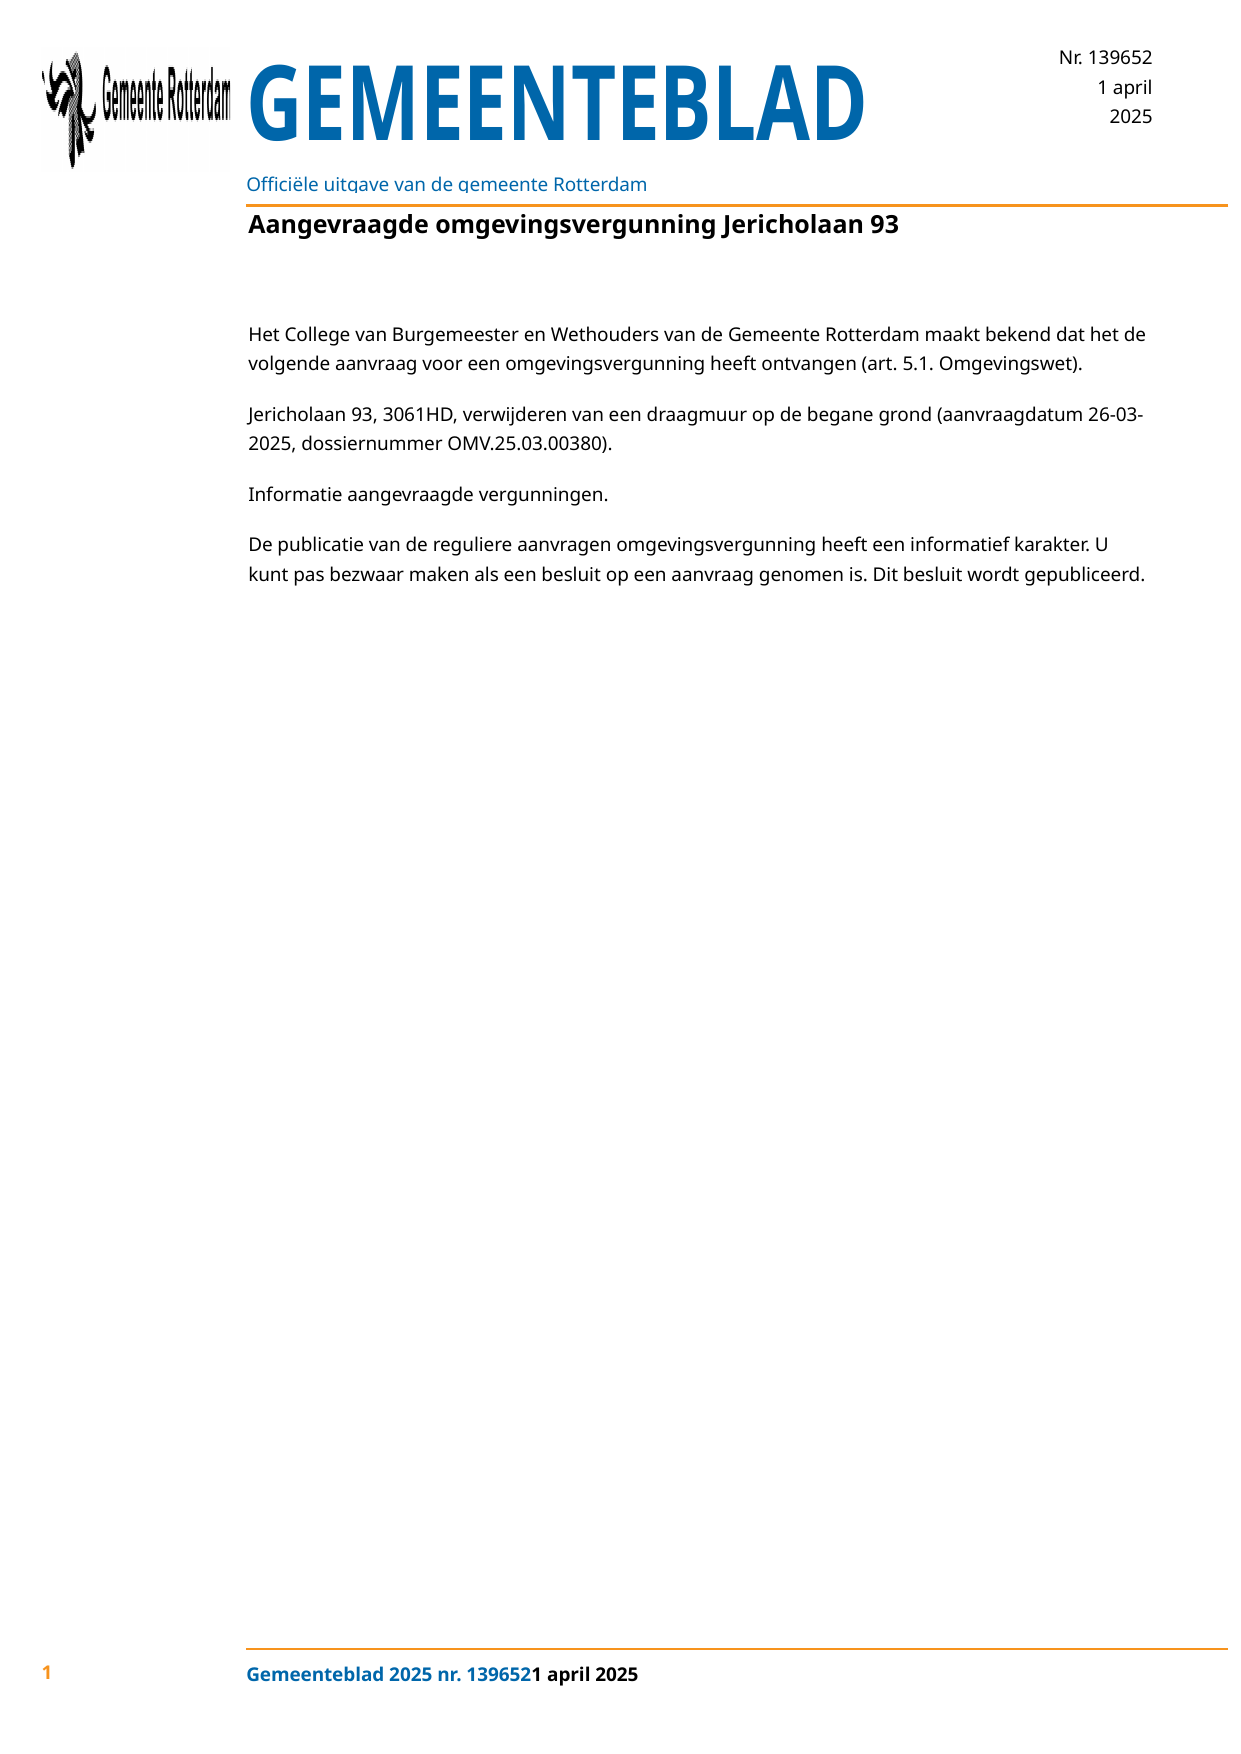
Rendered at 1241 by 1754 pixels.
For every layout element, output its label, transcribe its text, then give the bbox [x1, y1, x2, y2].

text De publicatie van de reguliere aanvragen omgevingsvergunning heeft een informatief karakter. U kunt pas bezwaar maken als een besluit op een aanvraag genomen is. Dit besluit wordt gepubliceerd. [248, 531, 1152, 586]
text Het College van Burgemeester en Wethouders van de Gemeente Rotterdam maakt bekend dat het de volgende aanvraag voor een omgevingsvergunning heeft ontvangen (art. 5.1. Omgevingswet). [248, 321, 1152, 376]
text Jericholaan 93, 3061HD, verwijderen van een draagmuur op de begane grond (aanvraagdatum 26-03-2025, dossiernummer OMV.25.03.00380). [248, 401, 1152, 456]
text Aangevraagde omgevingsvergunning Jericholaan 93 [248, 207, 1152, 241]
text Informatie aangevraagde vergunningen. [248, 481, 1152, 506]
picture [41, 47, 231, 172]
